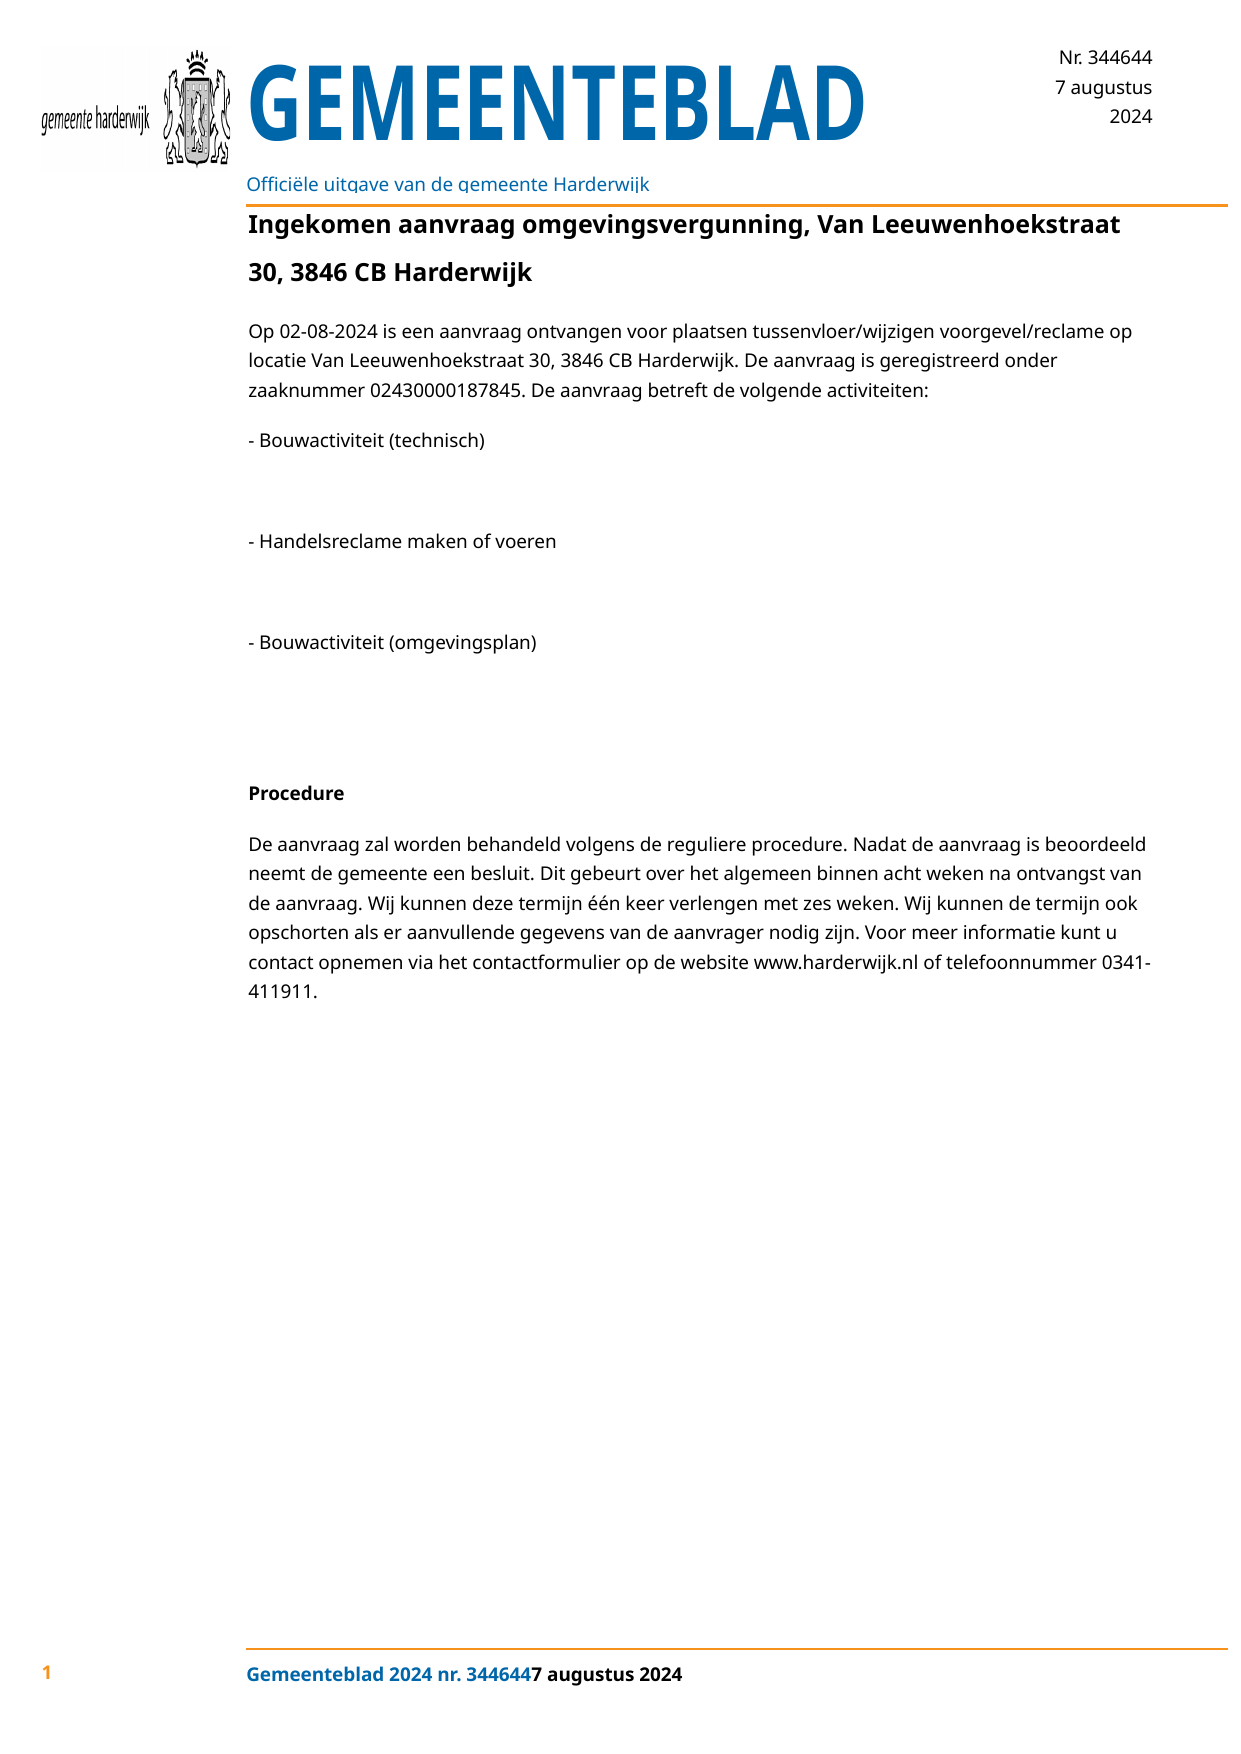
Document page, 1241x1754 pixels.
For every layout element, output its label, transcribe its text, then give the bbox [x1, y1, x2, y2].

picture [41, 47, 231, 172]
text Op 02-08-2024 is een aanvraag ontvangen voor plaatsen tussenvloer/wijzigen voorgevel/reclame op locatie Van Leeuwenhoekstraat 30, 3846 CB Harderwijk. De aanvraag is geregistreerd onder zaaknummer 02430000187845. De aanvraag betreft de volgende activiteiten: [248, 318, 1152, 403]
text De aanvraag zal worden behandeld volgens de reguliere procedure. Nadat de aanvraag is beoordeeld neemt de gemeente een besluit. Dit gebeurt over het algemeen binnen acht weken na ontvangst van de aanvraag. Wij kunnen deze termijn één keer verlengen met zes weken. Wij kunnen de termijn ook opschorten als er aanvullende gegevens van de aanvrager nodig zijn. Voor meer informatie kunt u contact opnemen via het contactformulier op de website www.harderwijk.nl of telefoonnummer 0341-411911. [248, 831, 1152, 1004]
text Procedure [248, 780, 1152, 806]
text - Handelsreclame maken of voeren [248, 528, 1152, 554]
text - Bouwactiviteit (omgevingsplan) [248, 629, 1152, 655]
text Ingekomen aanvraag omgevingsvergunning, Van Leeuwenhoekstraat 30, 3846 CB Harderwijk [248, 207, 1152, 288]
text - Bouwactiviteit (technisch) [248, 427, 1152, 453]
